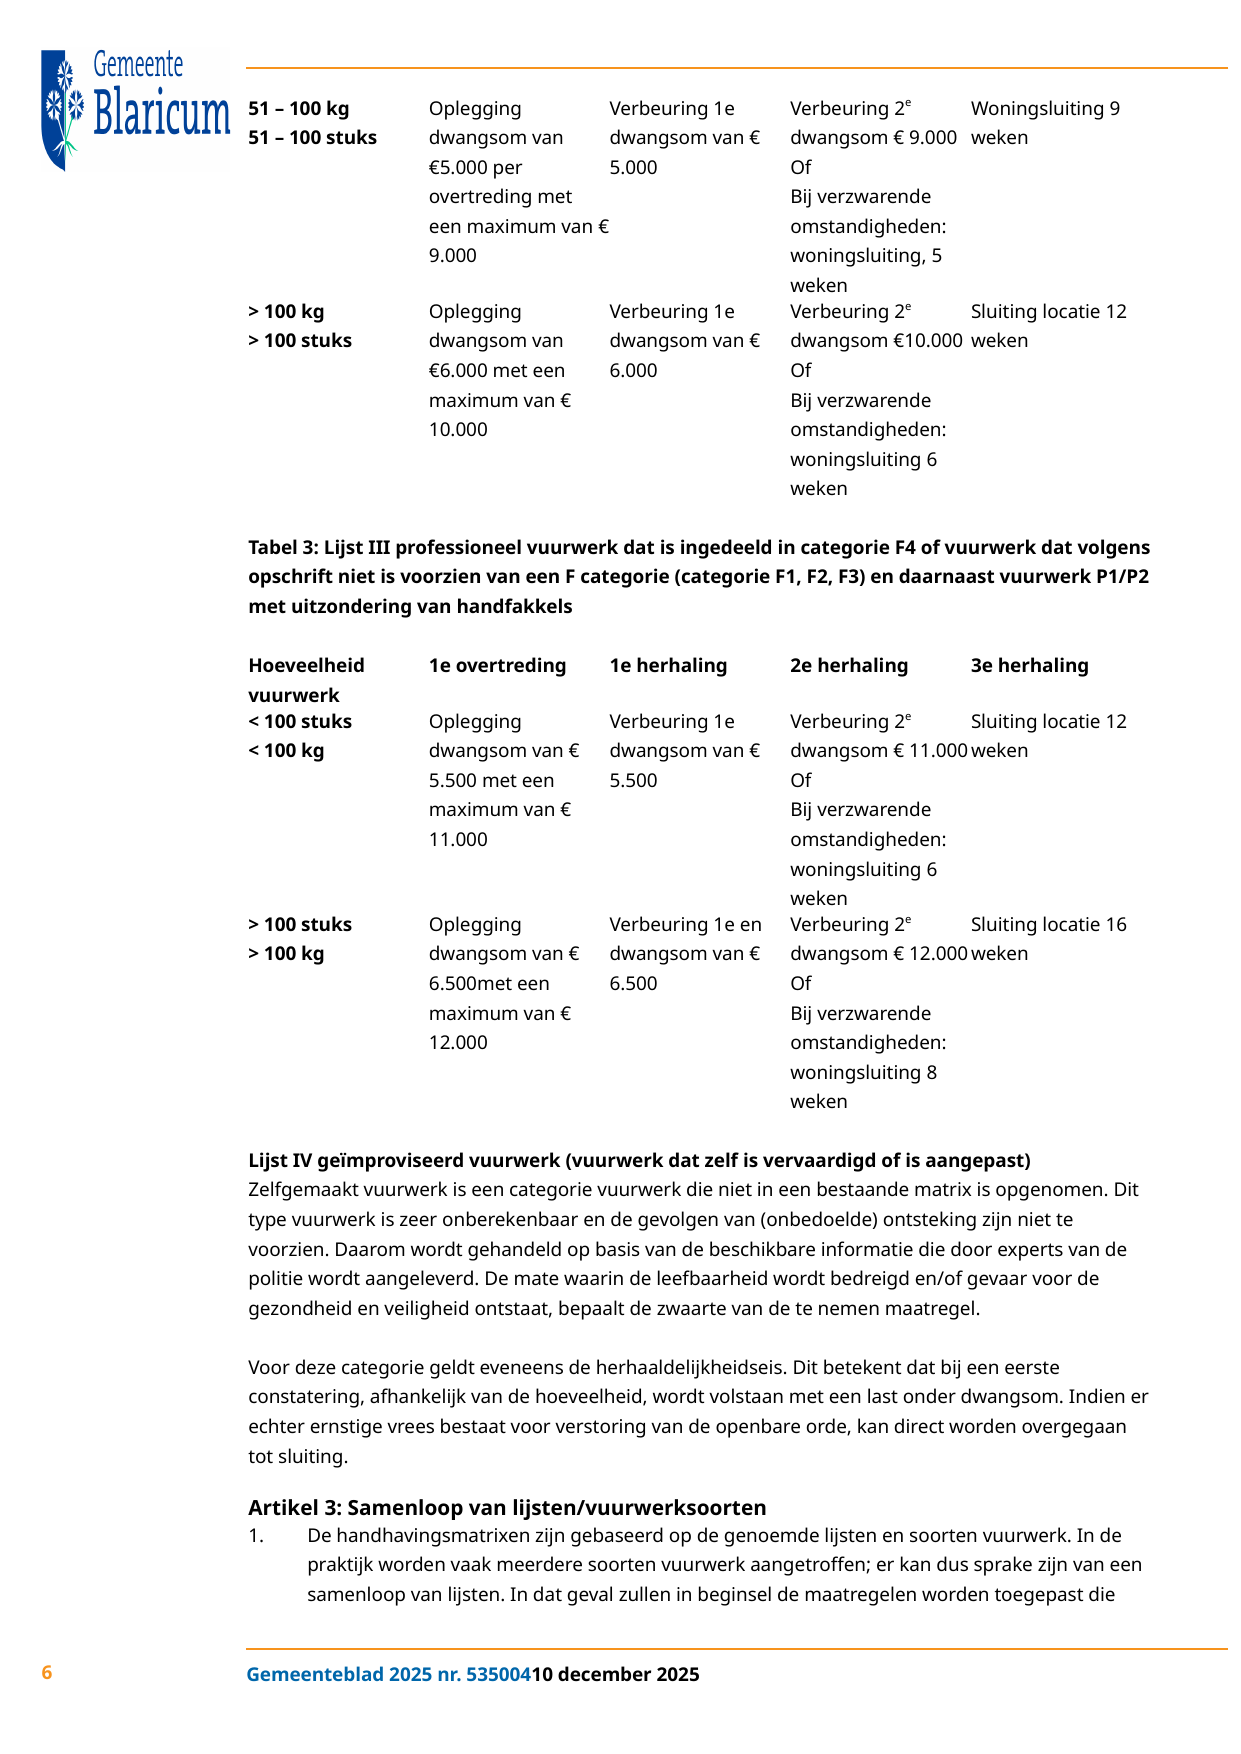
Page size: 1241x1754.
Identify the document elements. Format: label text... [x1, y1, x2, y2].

table_cell Sluiting locatie 12 weken [971, 298, 1152, 501]
text Tabel 3: Lijst III professioneel vuurwerk dat is ingedeeld in categorie F4 of vuurwerk dat volgens opschrift niet is voorzien van een F categorie (categorie F1, F2, F3) en daarnaast vuurwerk P1/P2 met uitzondering van handfakkels [248, 534, 1152, 619]
table_cell Oplegging dwangsom van € 6.500met een maximum van € 12.000 [429, 911, 609, 1114]
table_cell Sluiting locatie 16 weken [971, 911, 1152, 1114]
text Voor deze categorie geldt eveneens de herhaaldelijkheidseis. Dit betekent dat bij een eerste constatering, afhankelijk van de hoeveelheid, wordt volstaan met een last onder dwangsom. Indien er echter ernstige vrees bestaat voor verstoring van de openbare orde, kan direct worden overgegaan tot sluiting. [248, 1354, 1152, 1469]
table_header 3e herhaling [971, 653, 1152, 708]
text Zelfgemaakt vuurwerk is een categorie vuurwerk die niet in een bestaande matrix is opgenomen. Dit type vuurwerk is zeer onberekenbaar en de gevolgen van (onbedoelde) ontsteking zijn niet te voorzien. Daarom wordt gehandeld op basis van de beschikbare informatie die door experts van de politie wordt aangeleverd. De mate waarin de leefbaarheid wordt bedreigd en/of gevaar voor de gezondheid en veiligheid ontstaat, bepaalt de zwaarte van de te nemen maatregel. [248, 1177, 1152, 1321]
table_cell Verbeuring 2e dwangsom €10.000 Of Bij verzwarende omstandigheden: woningsluiting 6 weken [790, 298, 971, 501]
table_cell Verbeuring 1e en dwangsom van € 6.500 [609, 911, 790, 1114]
table_header 1e overtreding [429, 653, 609, 708]
table_cell Verbeuring 2e dwangsom € 12.000 Of Bij verzwarende omstandigheden: woningsluiting 8 weken [790, 911, 971, 1114]
table_cell Verbeuring 1e dwangsom van € 5.000 [609, 95, 790, 298]
table_cell Verbeuring 1e dwangsom van € 5.500 [609, 708, 790, 911]
table_cell Sluiting locatie 12 weken [971, 708, 1152, 911]
text Lijst IV geïmproviseerd vuurwerk (vuurwerk dat zelf is vervaardigd of is aangepast) [248, 1147, 1152, 1173]
table_cell Oplegging dwangsom van €5.000 per overtreding met een maximum van € 9.000 [429, 95, 609, 298]
table_cell Oplegging dwangsom van €6.000 met een maximum van € 10.000 [429, 298, 609, 501]
table_header Hoeveelheid vuurwerk [248, 653, 429, 708]
text Artikel 3: Samenloop van lijsten/vuurwerksoorten [248, 1493, 1152, 1522]
table_cell Verbeuring 1e dwangsom van € 6.000 [609, 298, 790, 501]
table_cell > 100 kg > 100 stuks [248, 298, 429, 501]
table_cell Verbeuring 2e dwangsom € 11.000 Of Bij verzwarende omstandigheden: woningsluiting 6 weken [790, 708, 971, 911]
list De handhavingsmatrixen zijn gebaseerd op de genoemde lijsten en soorten vuurwerk. In de praktijk worden vaak meerdere soorten vuurwerk aangetroffen; er kan dus sprake zijn van een samenloop van lijsten. In dat geval zullen in beginsel de maatregelen worden toegepast die [248, 1522, 1152, 1607]
table_header 2e herhaling [790, 653, 971, 708]
table_cell 51 – 100 kg 51 – 100 stuks [248, 95, 429, 298]
table_cell Woningsluiting 9 weken [971, 95, 1152, 298]
table_header 1e herhaling [609, 653, 790, 708]
table_cell < 100 stuks < 100 kg [248, 708, 429, 911]
table_cell Verbeuring 2e dwangsom € 9.000 Of Bij verzwarende omstandigheden: woningsluiting, 5 weken [790, 95, 971, 298]
table_cell Oplegging dwangsom van € 5.500 met een maximum van € 11.000 [429, 708, 609, 911]
picture [41, 47, 231, 172]
table_cell > 100 stuks > 100 kg [248, 911, 429, 1114]
